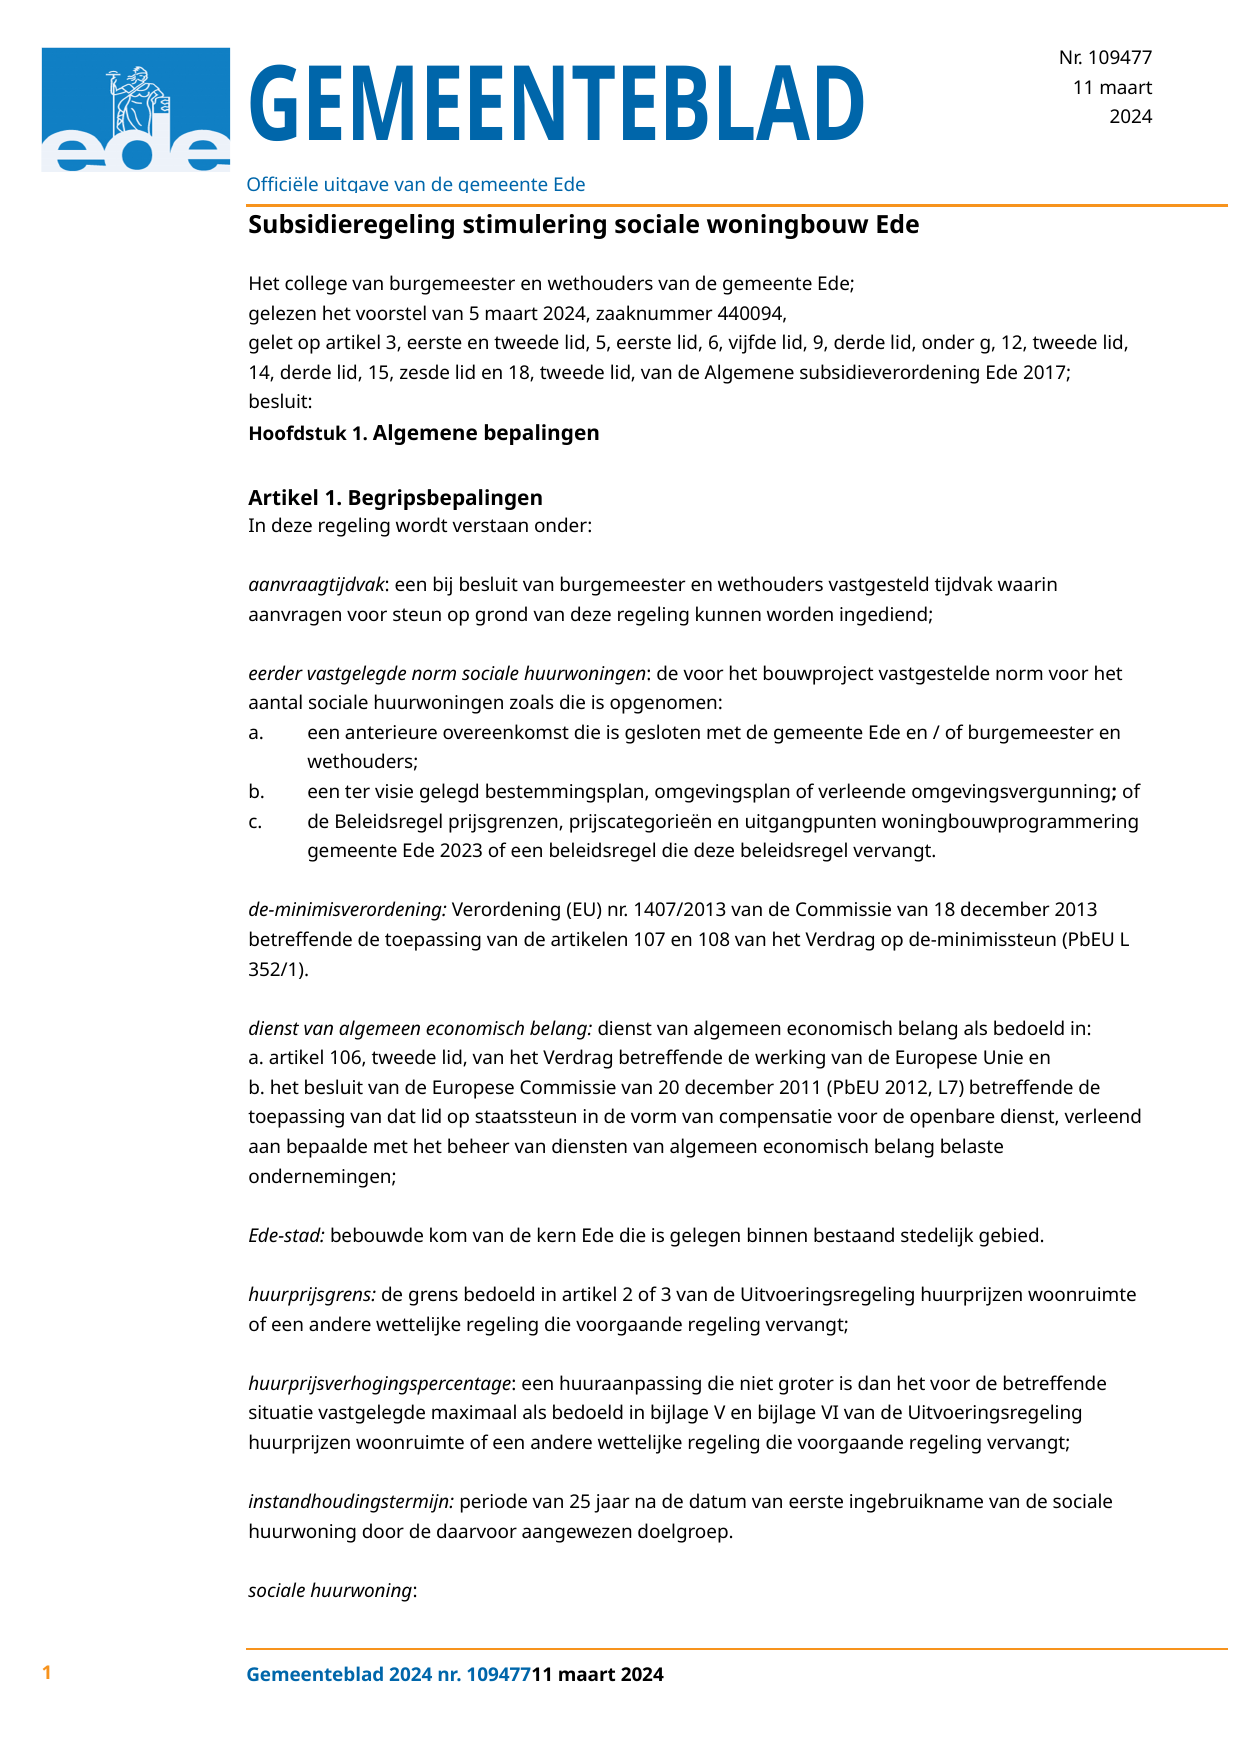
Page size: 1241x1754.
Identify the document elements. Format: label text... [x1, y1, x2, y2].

text Artikel 1. Begripsbepalingen [248, 483, 1152, 512]
text instandhoudingstermijn: periode van 25 jaar na de datum van eerste ingebruikname van de sociale huurwoning door de daarvoor aangewezen doelgroep. [248, 1488, 1152, 1543]
text Subsidieregeling stimulering sociale woningbouw Ede [248, 207, 1152, 241]
text Het college van burgemeester en wethouders van de gemeente Ede; [248, 270, 1152, 296]
text Hoofdstuk 1. Algemene bepalingen [248, 418, 1152, 447]
text huurprijsverhogingspercentage: een huuraanpassing die niet groter is dan het voor de betreffende situatie vastgelegde maximaal als bedoeld in bijlage V en bijlage VI van de Uitvoeringsregeling huurprijzen woonruimte of een andere wettelijke regeling die voorgaande regeling vervangt; [248, 1370, 1152, 1455]
text dienst van algemeen economisch belang: dienst van algemeen economisch belang als bedoeld in: [248, 1015, 1152, 1041]
list de Beleidsregel prijsgrenzen, prijscategorieën en uitgangpunten woningbouwprogrammering gemeente Ede 2023 of een beleidsregel die deze beleidsregel vervangt. [248, 808, 1152, 863]
text Ede-stad: bebouwde kom van de kern Ede die is gelegen binnen bestaand stedelijk gebied. [248, 1222, 1152, 1248]
list een anterieure overeenkomst die is gesloten met de gemeente Ede en / of burgemeester en wethouders; [248, 719, 1152, 774]
list een ter visie gelegd bestemmingsplan, omgevingsplan of verleende omgevingsvergunning; of [248, 778, 1152, 804]
text aanvraagtijdvak: een bij besluit van burgemeester en wethouders vastgesteld tijdvak waarin aanvragen voor steun op grond van deze regeling kunnen worden ingediend; [248, 571, 1152, 626]
text gelezen het voorstel van 5 maart 2024, zaaknummer 440094, [248, 300, 1152, 326]
text huurprijsgrens: de grens bedoeld in artikel 2 of 3 van de Uitvoeringsregeling huurprijzen woonruimte of een andere wettelijke regeling die voorgaande regeling vervangt; [248, 1281, 1152, 1336]
text gelet op artikel 3, eerste en tweede lid, 5, eerste lid, 6, vijfde lid, 9, derde lid, onder g, 12, tweede lid, 14, derde lid, 15, zesde lid en 18, tweede lid, van de Algemene subsidieverordening Ede 2017; [248, 329, 1152, 385]
text besluit: [248, 389, 1152, 414]
picture [41, 47, 231, 172]
text sociale huurwoning: [248, 1577, 1152, 1603]
text b. het besluit van de Europese Commissie van 20 december 2011 (PbEU 2012, L7) betreffende de toepassing van dat lid op staatssteun in de vorm van compensatie voor de openbare dienst, verleend aan bepaalde met het beheer van diensten van algemeen economisch belang belaste ondernemingen; [248, 1074, 1152, 1188]
text a. artikel 106, tweede lid, van het Verdrag betreffende de werking van de Europese Unie en [248, 1044, 1152, 1070]
text eerder vastgelegde norm sociale huurwoningen: de voor het bouwproject vastgestelde norm voor het aantal sociale huurwoningen zoals die is opgenomen: [248, 660, 1152, 715]
text In deze regeling wordt verstaan onder: [248, 512, 1152, 538]
text de-minimisverordening: Verordening (EU) nr. 1407/2013 van de Commissie van 18 december 2013 betreffende de toepassing van de artikelen 107 en 108 van het Verdrag op de-minimissteun (PbEU L 352/1). [248, 897, 1152, 981]
